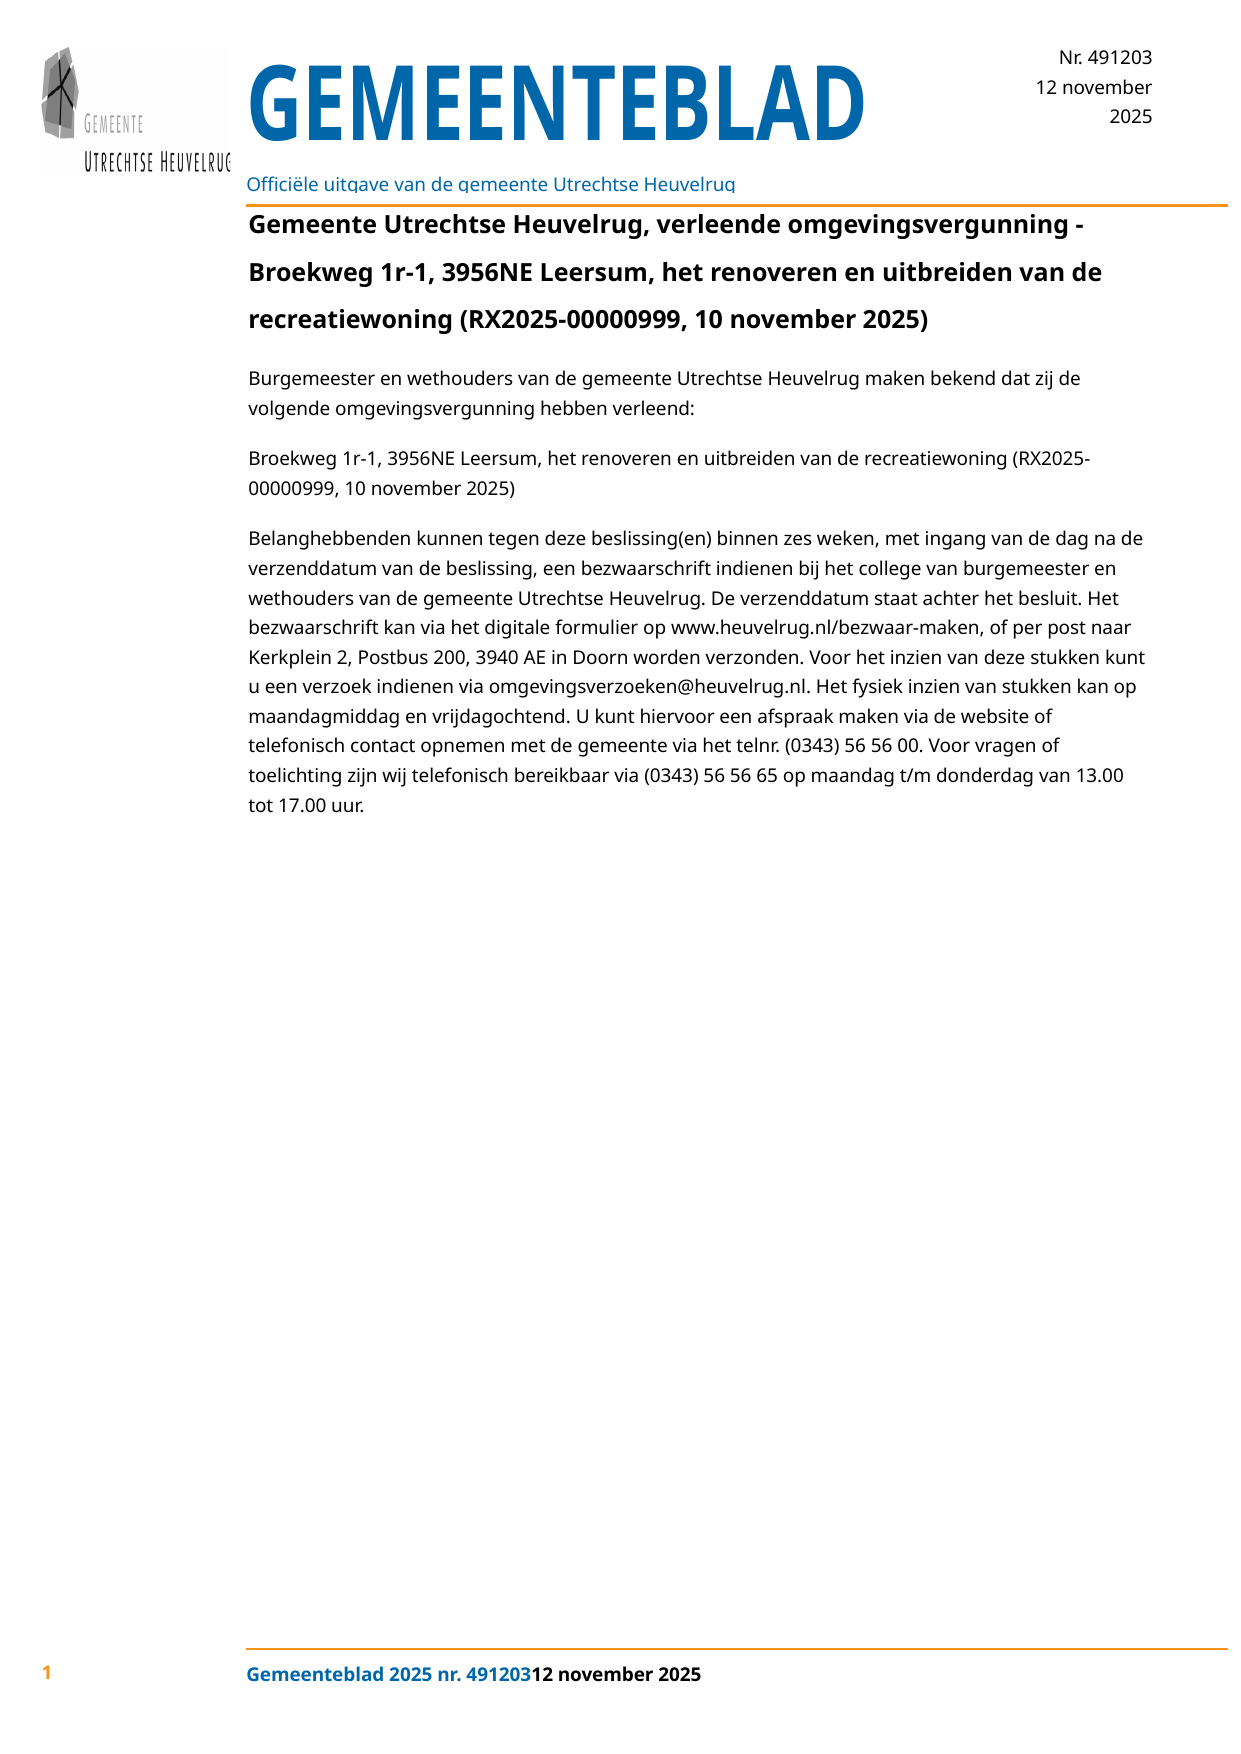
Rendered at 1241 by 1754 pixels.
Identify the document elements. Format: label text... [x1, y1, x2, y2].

text Gemeente Utrechtse Heuvelrug, verleende omgevingsvergunning - Broekweg 1r-1, 3956NE Leersum, het renoveren en uitbreiden van de recreatiewoning (RX2025-00000999, 10 november 2025) [248, 207, 1152, 336]
text Burgemeester en wethouders van de gemeente Utrechtse Heuvelrug maken bekend dat zij de volgende omgevingsvergunning hebben verleend: [248, 366, 1152, 421]
text Broekweg 1r-1, 3956NE Leersum, het renoveren en uitbreiden van de recreatiewoning (RX2025-00000999, 10 november 2025) [248, 446, 1152, 501]
picture [41, 47, 231, 172]
text Belanghebbenden kunnen tegen deze beslissing(en) binnen zes weken, met ingang van de dag na de verzenddatum van de beslissing, een bezwaarschrift indienen bij het college van burgemeester en wethouders van de gemeente Utrechtse Heuvelrug. De verzenddatum staat achter het besluit. Het bezwaarschrift kan via het digitale formulier op www.heuvelrug.nl/bezwaar-maken, of per post naar Kerkplein 2, Postbus 200, 3940 AE in Doorn worden verzonden. Voor het inzien van deze stukken kunt u een verzoek indienen via omgevingsverzoeken@heuvelrug.nl. Het fysiek inzien van stukken kan op maandagmiddag en vrijdagochtend. U kunt hiervoor een afspraak maken via de website of telefonisch contact opnemen met de gemeente via het telnr. (0343) 56 56 00. Voor vragen of toelichting zijn wij telefonisch bereikbaar via (0343) 56 56 65 op maandag t/m donderdag van 13.00 tot 17.00 uur. [248, 526, 1152, 817]
